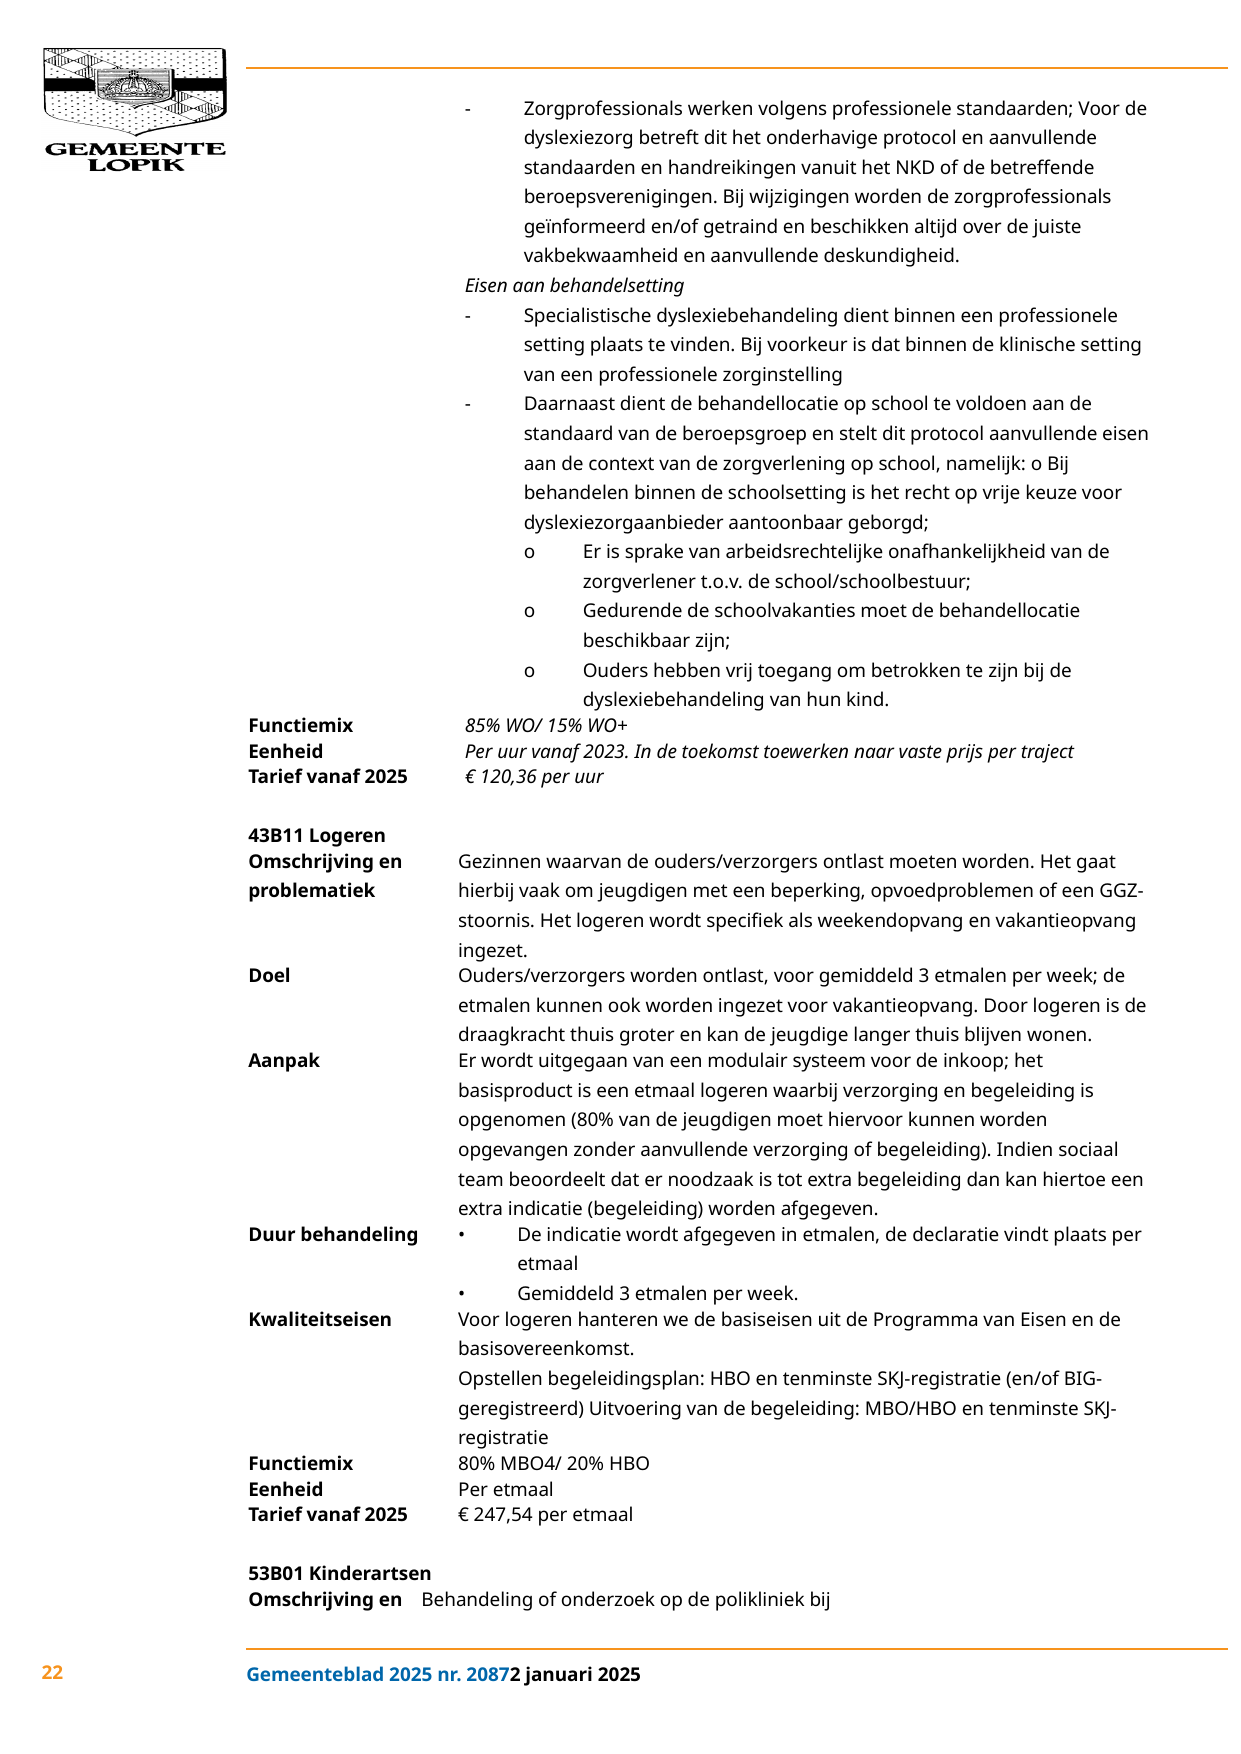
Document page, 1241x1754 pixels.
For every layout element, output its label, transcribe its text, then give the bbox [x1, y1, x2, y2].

table_cell Aanpak [248, 1048, 458, 1221]
table_cell € 247,54 per etmaal [458, 1501, 1152, 1527]
table_cell Gezinnen waarvan de ouders/verzorgers ontlast moeten worden. Het gaat hierbij vaak om jeugdigen met een beperking, opvoedproblemen of een GGZ-stoornis. Het logeren wordt specifiek als weekendopvang en vakantieopvang ingezet. [458, 848, 1152, 962]
table_cell Ouders/verzorgers worden ontlast, voor gemiddeld 3 etmalen per week; de etmalen kunnen ook worden ingezet voor vakantieopvang. Door logeren is de draagkracht thuis groter en kan de jeugdige langer thuis blijven wonen. [458, 963, 1152, 1047]
table_cell 85% WO/ 15% WO+ [465, 712, 1152, 738]
table_cell Functiemix [248, 712, 464, 738]
table_cell Per uur vanaf 2023. In de toekomst toewerken naar vaste prijs per traject [465, 738, 1152, 764]
table_header 53B01 Kinderartsen [248, 1560, 978, 1586]
table_cell Er wordt uitgegaan van een modulair systeem voor de inkoop; het basisproduct is een etmaal logeren waarbij verzorging en begeleiding is opgenomen (80% van de jeugdigen moet hiervoor kunnen worden opgevangen zonder aanvullende verzorging of begeleiding). Indien sociaal team beoordeelt dat er noodzaak is tot extra begeleiding dan kan hiertoe een extra indicatie (begeleiding) worden afgegeven. [458, 1048, 1152, 1221]
table_cell Tarief vanaf 2025 [248, 1501, 458, 1527]
table_cell Duur behandeling [248, 1221, 458, 1306]
table_cell Kwaliteitseisen [248, 1306, 458, 1450]
table_cell Omschrijving en [248, 1586, 421, 1612]
table_cell Eenheid [248, 738, 464, 764]
table_cell [248, 95, 464, 712]
picture [41, 47, 231, 172]
table_cell Tarief vanaf 2025 [248, 764, 464, 789]
table_cell Per etmaal [458, 1476, 1152, 1501]
table_cell Doel [248, 963, 458, 1047]
table_cell € 120,36 per uur [465, 764, 1152, 789]
table_cell De indicatie wordt afgegeven in etmalen, de declaratie vindt plaats per etmaal Gemiddeld 3 etmalen per week. [458, 1221, 1152, 1306]
table_cell Eenheid [248, 1476, 458, 1501]
table_cell Functiemix [248, 1450, 458, 1476]
table_cell Omschrijving en problematiek [248, 848, 458, 962]
table_cell Zorgprofessionals werken volgens professionele standaarden; Voor de dyslexiezorg betreft dit het onderhavige protocol en aanvullende standaarden en handreikingen vanuit het NKD of de betreffende beroepsverenigingen. Bij wijzigingen worden de zorgprofessionals geïnformeerd en/of getraind en beschikken altijd over de juiste vakbekwaamheid en aanvullende deskundigheid. Eisen aan behandelsetting Specialistische dyslexiebehandeling dient binnen een professionele setting plaats te vinden. Bij voorkeur is dat binnen de klinische setting van een professionele zorginstelling Daarnaast dient de behandellocatie op school te voldoen aan de standaard van de beroepsgroep en stelt dit protocol aanvullende eisen aan de context van de zorgverlening op school, namelijk: o Bij behandelen binnen de schoolsetting is het recht op vrije keuze voor dyslexiezorgaanbieder aantoonbaar geborgd; Er is sprake van arbeidsrechtelijke onafhankelijkheid van de zorgverlener t.o.v. de school/schoolbestuur; Gedurende de schoolvakanties moet de behandellocatie beschikbaar zijn; Ouders hebben vrij toegang om betrokken te zijn bij de dyslexiebehandeling van hun kind. [465, 95, 1152, 712]
table_cell 80% MBO4/ 20% HBO [458, 1450, 1152, 1476]
table_header 43B11 Logeren [248, 822, 1152, 848]
table_cell Voor logeren hanteren we de basiseisen uit de Programma van Eisen en de basisovereenkomst. Opstellen begeleidingsplan: HBO en tenminste SKJ-registratie (en/of BIG-geregistreerd) Uitvoering van de begeleiding: MBO/HBO en tenminste SKJ-registratie [458, 1306, 1152, 1450]
table_cell Behandeling of onderzoek op de polikliniek bij [421, 1586, 978, 1612]
